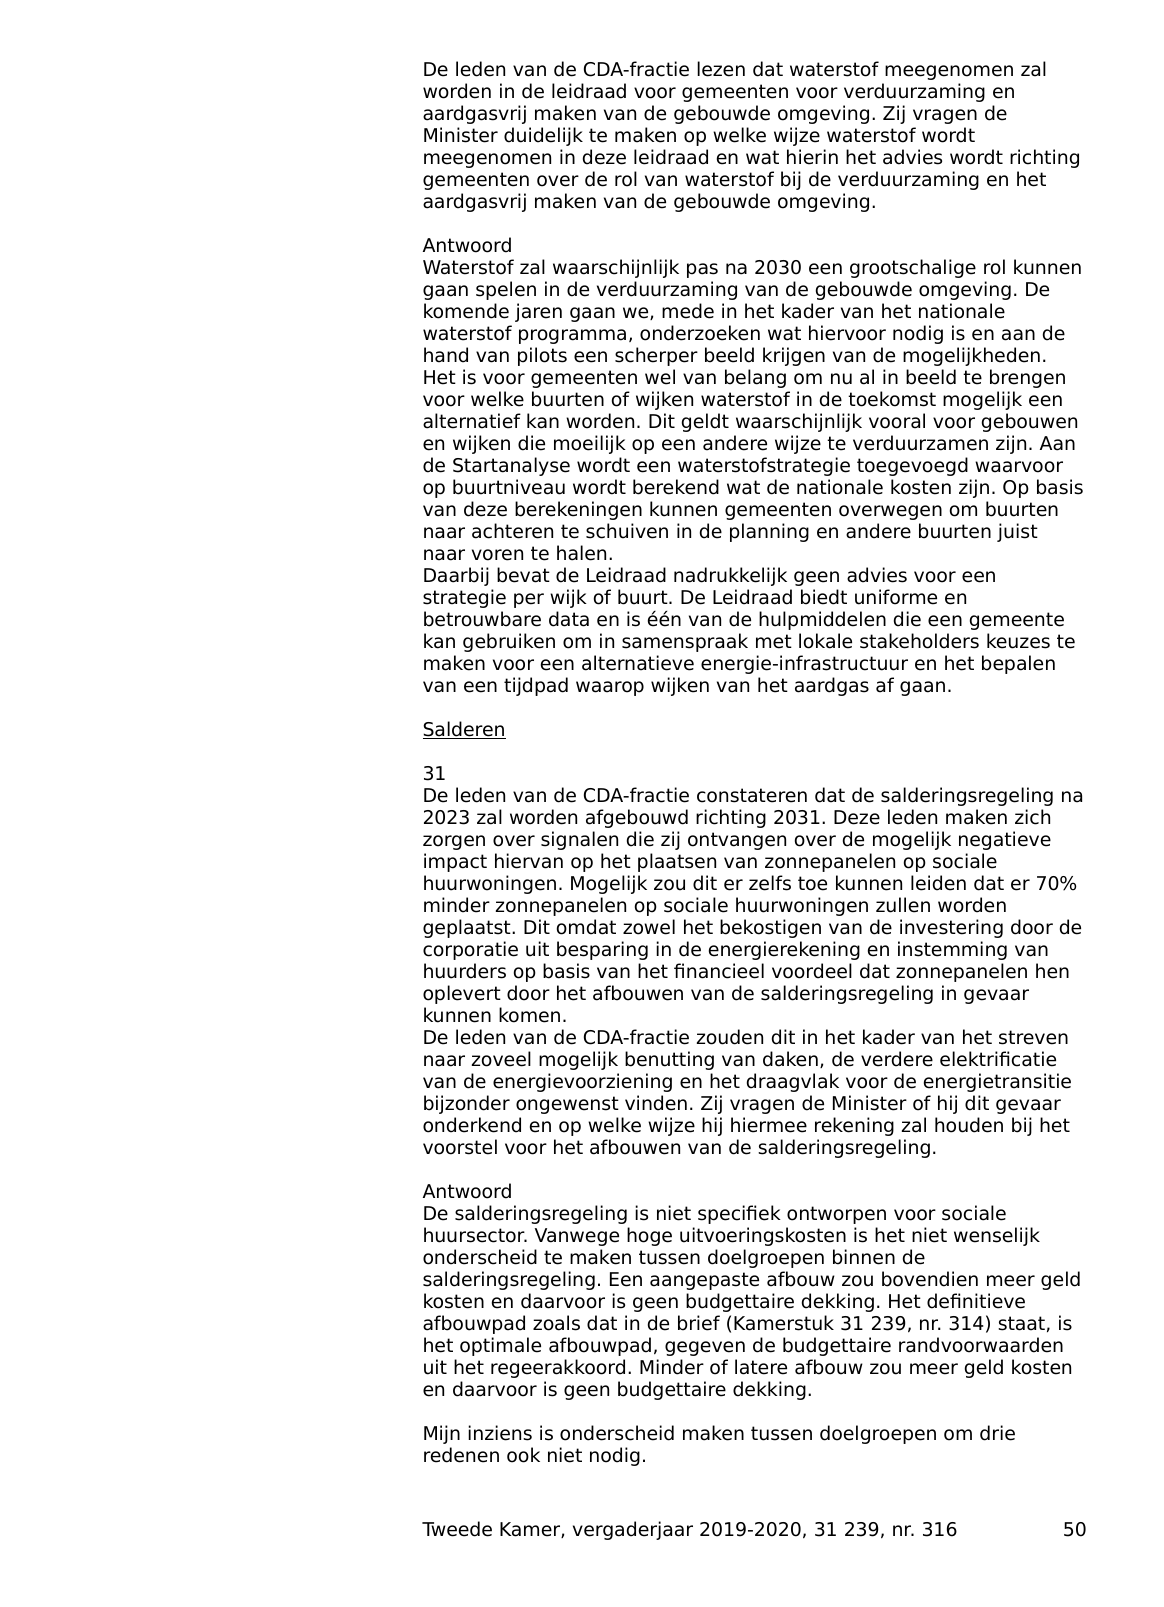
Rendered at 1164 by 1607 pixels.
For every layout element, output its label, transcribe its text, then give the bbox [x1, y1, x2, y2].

text De salderingsregeling is niet specifiek ontworpen voor sociale huursector. Vanwege hoge uitvoeringskosten is het niet wenselijk onderscheid te maken tussen doelgroepen binnen de salderingsregeling. Een aangepaste afbouw zou bovendien meer geld kosten en daarvoor is geen budgettaire dekking. Het definitieve afbouwpad zoals dat in de brief (Kamerstuk 31 239, nr. 314) staat, is het optimale afbouwpad, gegeven de budgettaire randvoorwaarden uit het regeerakkoord. Minder of latere afbouw zou meer geld kosten en daarvoor is geen budgettaire dekking. [422, 1203, 1087, 1401]
text Waterstof zal waarschijnlijk pas na 2030 een grootschalige rol kunnen gaan spelen in de verduurzaming van de gebouwde omgeving. De komende jaren gaan we, mede in het kader van het nationale waterstof programma, onderzoeken wat hiervoor nodig is en aan de hand van pilots een scherper beeld krijgen van de mogelijkheden. Het is voor gemeenten wel van belang om nu al in beeld te brengen voor welke buurten of wijken waterstof in de toekomst mogelijk een alternatief kan worden. Dit geldt waarschijnlijk vooral voor gebouwen en wijken die moeilijk op een andere wijze te verduurzamen zijn. Aan de Startanalyse wordt een waterstofstrategie toegevoegd waarvoor op buurtniveau wordt berekend wat de nationale kosten zijn. Op basis van deze berekeningen kunnen gemeenten overwegen om buurten naar achteren te schuiven in de planning en andere buurten juist naar voren te halen. [422, 257, 1087, 565]
text 31 [422, 763, 1087, 785]
text De leden van de CDA-fractie zouden dit in het kader van het streven naar zoveel mogelijk benutting van daken, de verdere elektrificatie van de energievoorziening en het draagvlak voor de energietransitie bijzonder ongewenst vinden. Zij vragen de Minister of hij dit gevaar onderkend en op welke wijze hij hiermee rekening zal houden bij het voorstel voor het afbouwen van de salderingsregeling. [422, 1027, 1087, 1159]
text Antwoord [422, 235, 1087, 257]
text Antwoord [422, 1181, 1087, 1203]
text Daarbij bevat de Leidraad nadrukkelijk geen advies voor een strategie per wijk of buurt. De Leidraad biedt uniforme en betrouwbare data en is één van de hulpmiddelen die een gemeente kan gebruiken om in samenspraak met lokale stakeholders keuzes te maken voor een alternatieve energie-infrastructuur en het bepalen van een tijdpad waarop wijken van het aardgas af gaan. [422, 565, 1087, 697]
text Mijn inziens is onderscheid maken tussen doelgroepen om drie redenen ook niet nodig. [422, 1423, 1087, 1467]
subtitle Salderen [422, 719, 1087, 741]
text De leden van de CDA-fractie lezen dat waterstof meegenomen zal worden in de leidraad voor gemeenten voor verduurzaming en aardgasvrij maken van de gebouwde omgeving. Zij vragen de Minister duidelijk te maken op welke wijze waterstof wordt meegenomen in deze leidraad en wat hierin het advies wordt richting gemeenten over de rol van waterstof bij de verduurzaming en het aardgasvrij maken van de gebouwde omgeving. [422, 59, 1087, 213]
text De leden van de CDA-fractie constateren dat de salderingsregeling na 2023 zal worden afgebouwd richting 2031. Deze leden maken zich zorgen over signalen die zij ontvangen over de mogelijk negatieve impact hiervan op het plaatsen van zonnepanelen op sociale huurwoningen. Mogelijk zou dit er zelfs toe kunnen leiden dat er 70% minder zonnepanelen op sociale huurwoningen zullen worden geplaatst. Dit omdat zowel het bekostigen van de investering door de corporatie uit besparing in de energierekening en instemming van huurders op basis van het financieel voordeel dat zonnepanelen hen oplevert door het afbouwen van de salderingsregeling in gevaar kunnen komen. [422, 785, 1087, 1027]
